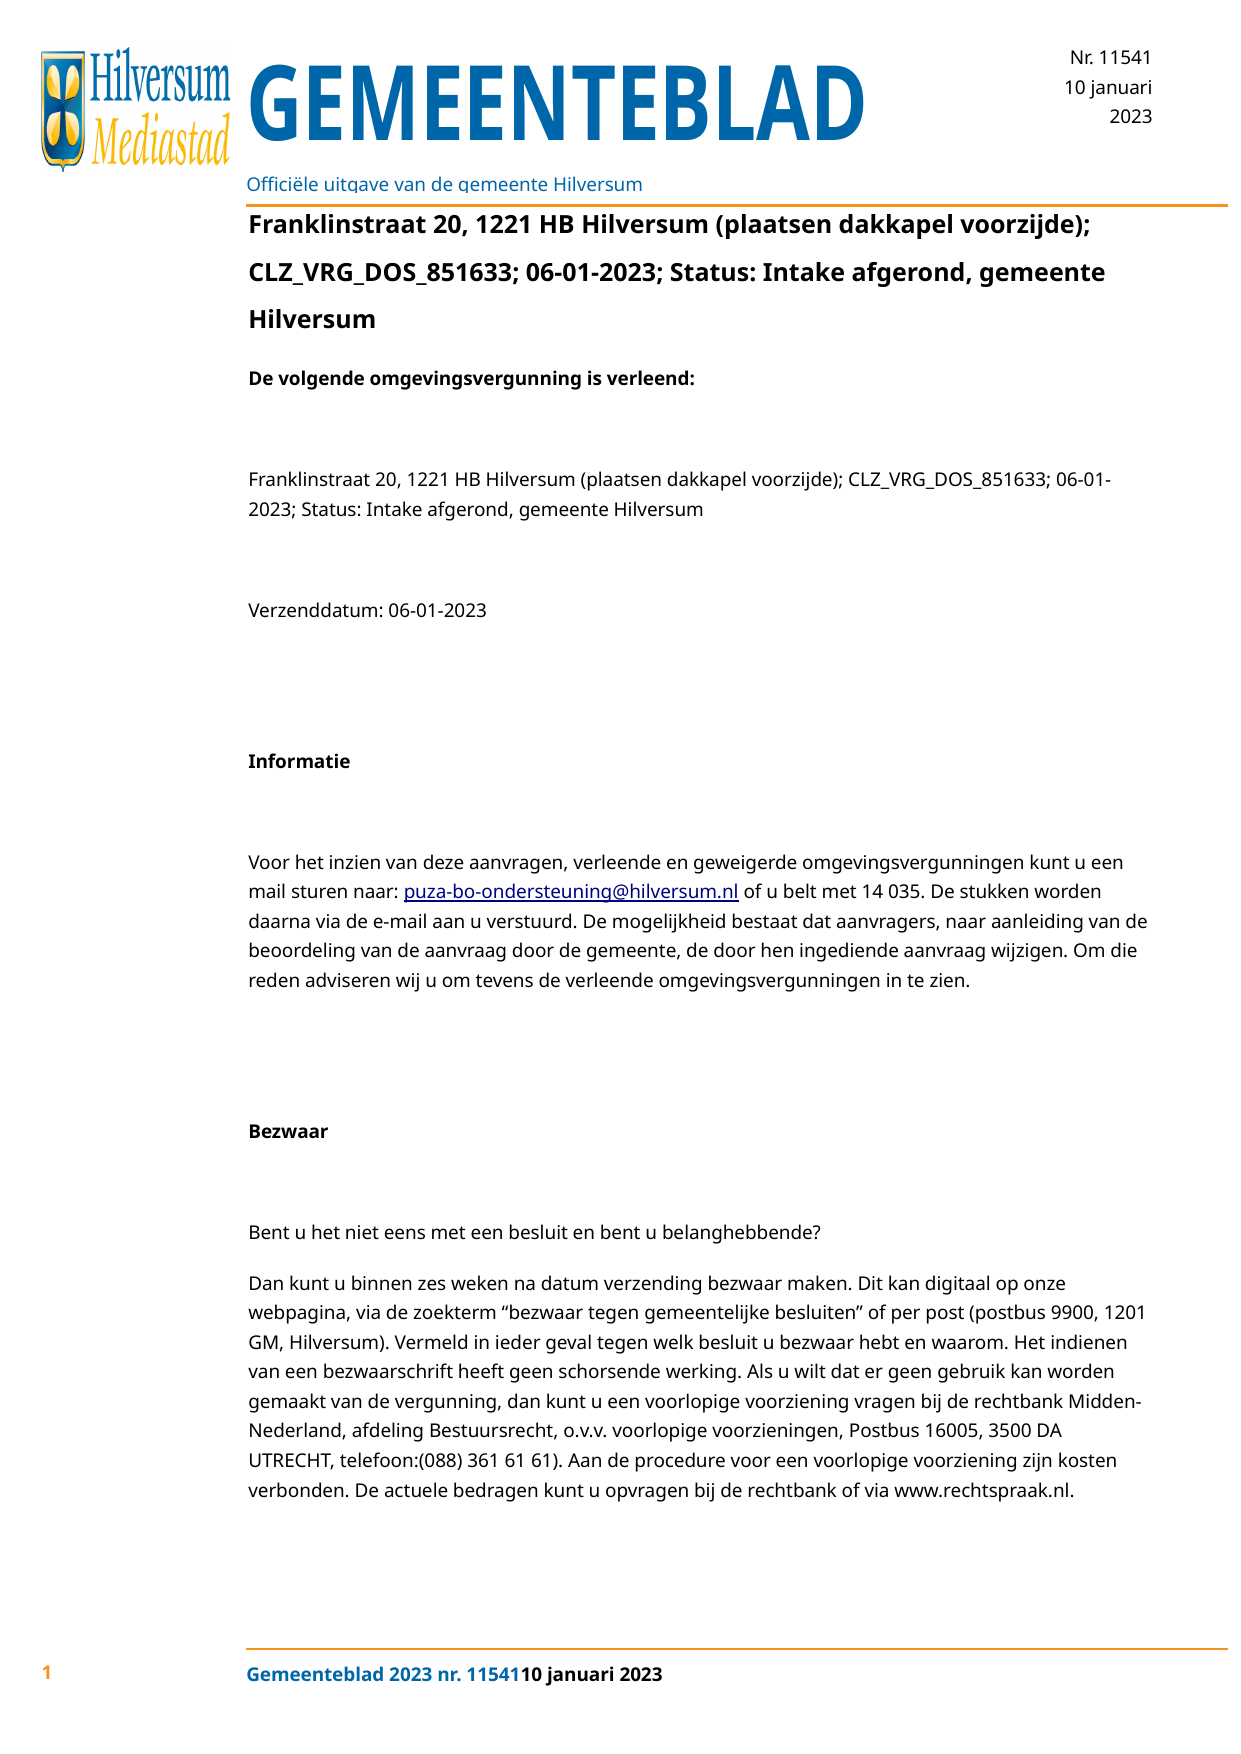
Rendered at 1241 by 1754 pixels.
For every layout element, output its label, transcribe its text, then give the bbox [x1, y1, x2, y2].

text Dan kunt u binnen zes weken na datum verzending bezwaar maken. Dit kan digitaal op onze webpagina, via de zoekterm “bezwaar tegen gemeentelijke besluiten” of per post (postbus 9900, 1201 GM, Hilversum). Vermeld in ieder geval tegen welk besluit u bezwaar hebt en waarom. Het indienen van een bezwaarschrift heeft geen schorsende werking. Als u wilt dat er geen gebruik kan worden gemaakt van de vergunning, dan kunt u een voorlopige voorziening vragen bij de rechtbank Midden-Nederland, afdeling Bestuursrecht, o.v.v. voorlopige voorzieningen, Postbus 16005, 3500 DA UTRECHT, telefoon:(088) 361 61 61). Aan de procedure voor een voorlopige voorziening zijn kosten verbonden. De actuele bedragen kunt u opvragen bij de rechtbank of via www.rechtspraak.nl. [248, 1270, 1152, 1502]
text Voor het inzien van deze aanvragen, verleende en geweigerde omgevingsvergunningen kunt u een mail sturen naar: puza-bo-ondersteuning@hilversum.nl of u belt met 14 035. De stukken worden daarna via de e-mail aan u verstuurd. De mogelijkheid bestaat dat aanvragers, naar aanleiding van de beoordeling van de aanvraag door de gemeente, de door hen ingediende aanvraag wijzigen. Om die reden adviseren wij u om tevens de verleende omgevingsvergunningen in te zien. [248, 849, 1152, 993]
text Informatie [248, 748, 1152, 774]
text De volgende omgevingsvergunning is verleend: [248, 366, 1152, 391]
text Verzenddatum: 06-01-2023 [248, 597, 1152, 622]
text Franklinstraat 20, 1221 HB Hilversum (plaatsen dakkapel voorzijde); CLZ_VRG_DOS_851633; 06-01-2023; Status: Intake afgerond, gemeente Hilversum [248, 207, 1152, 336]
picture [41, 47, 231, 172]
text Bent u het niet eens met een besluit en bent u belanghebbende? [248, 1219, 1152, 1245]
text Franklinstraat 20, 1221 HB Hilversum (plaatsen dakkapel voorzijde); CLZ_VRG_DOS_851633; 06-01-2023; Status: Intake afgerond, gemeente Hilversum [248, 466, 1152, 522]
text Bezwaar [248, 1118, 1152, 1144]
